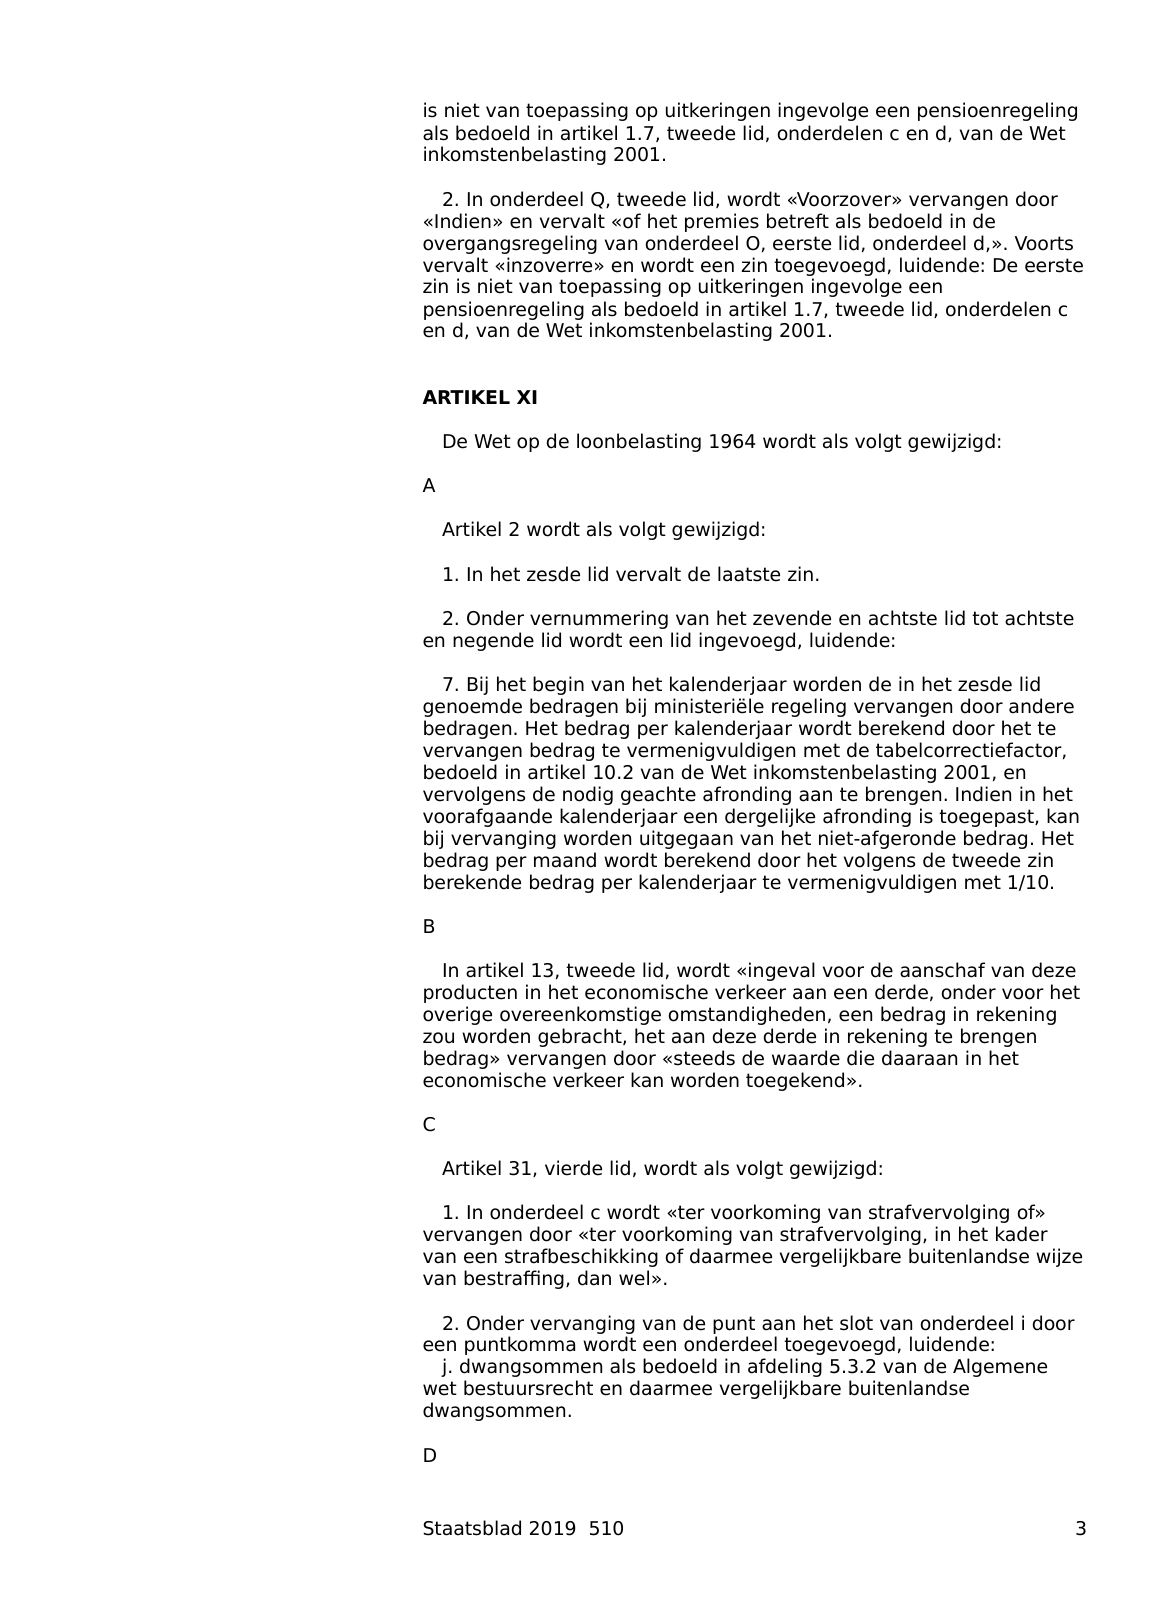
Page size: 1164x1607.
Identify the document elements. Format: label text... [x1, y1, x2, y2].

text 2. In onderdeel Q, tweede lid, wordt «Voorzover» vervangen door «Indien» en vervalt «of het premies betreft als bedoeld in de overgangsregeling van onderdeel O, eerste lid, onderdeel d,». Voorts vervalt «inzoverre» en wordt een zin toegevoegd, luidende: De eerste zin is niet van toepassing op uitkeringen ingevolge een pensioenregeling als bedoeld in artikel 1.7, tweede lid, onderdelen c en d, van de Wet inkomstenbelasting 2001. [422, 188, 1087, 342]
text 1. In onderdeel c wordt «ter voorkoming van strafvervolging of» vervangen door «ter voorkoming van strafvervolging, in het kader van een strafbeschikking of daarmee vergelijkbare buitenlandse wijze van bestraffing, dan wel». [422, 1202, 1087, 1290]
subtitle ARTIKEL XI [422, 387, 1087, 409]
text 2. Onder vervanging van de punt aan het slot van onderdeel i door een puntkomma wordt een onderdeel toegevoegd, luidende: [422, 1312, 1087, 1356]
text D [422, 1444, 1087, 1466]
text Artikel 31, vierde lid, wordt als volgt gewijzigd: [422, 1158, 1087, 1180]
text 1. In het zesde lid vervalt de laatste zin. [422, 563, 1087, 585]
text In artikel 13, tweede lid, wordt «ingeval voor de aanschaf van deze producten in het economische verkeer aan een derde, onder voor het overige overeenkomstige omstandigheden, een bedrag in rekening zou worden gebracht, het aan deze derde in rekening te brengen bedrag» vervangen door «steeds de waarde die daaraan in het economische verkeer kan worden toegekend». [422, 960, 1087, 1092]
text A [422, 475, 1087, 497]
text C [422, 1114, 1087, 1136]
text 2. Onder vernummering van het zevende en achtste lid tot achtste en negende lid wordt een lid ingevoegd, luidende: [422, 608, 1087, 652]
text is niet van toepassing op uitkeringen ingevolge een pensioenregeling als bedoeld in artikel 1.7, tweede lid, onderdelen c en d, van de Wet inkomstenbelasting 2001. [422, 100, 1087, 166]
text j. dwangsommen als bedoeld in afdeling 5.3.2 van de Algemene wet bestuursrecht en daarmee vergelijkbare buitenlandse dwangsommen. [422, 1356, 1087, 1422]
text B [422, 916, 1087, 938]
text De Wet op de loonbelasting 1964 wordt als volgt gewijzigd: [422, 431, 1087, 453]
text 7. Bij het begin van het kalenderjaar worden de in het zesde lid genoemde bedragen bij ministeriële regeling vervangen door andere bedragen. Het bedrag per kalenderjaar wordt berekend door het te vervangen bedrag te vermenigvuldigen met de tabelcorrectiefactor, bedoeld in artikel 10.2 van de Wet inkomstenbelasting 2001, en vervolgens de nodig geachte afronding aan te brengen. Indien in het voorafgaande kalenderjaar een dergelijke afronding is toegepast, kan bij vervanging worden uitgegaan van het niet-afgeronde bedrag. Het bedrag per maand wordt berekend door het volgens de tweede zin berekende bedrag per kalenderjaar te vermenigvuldigen met 1/10. [422, 674, 1087, 893]
text Artikel 2 wordt als volgt gewijzigd: [422, 519, 1087, 541]
